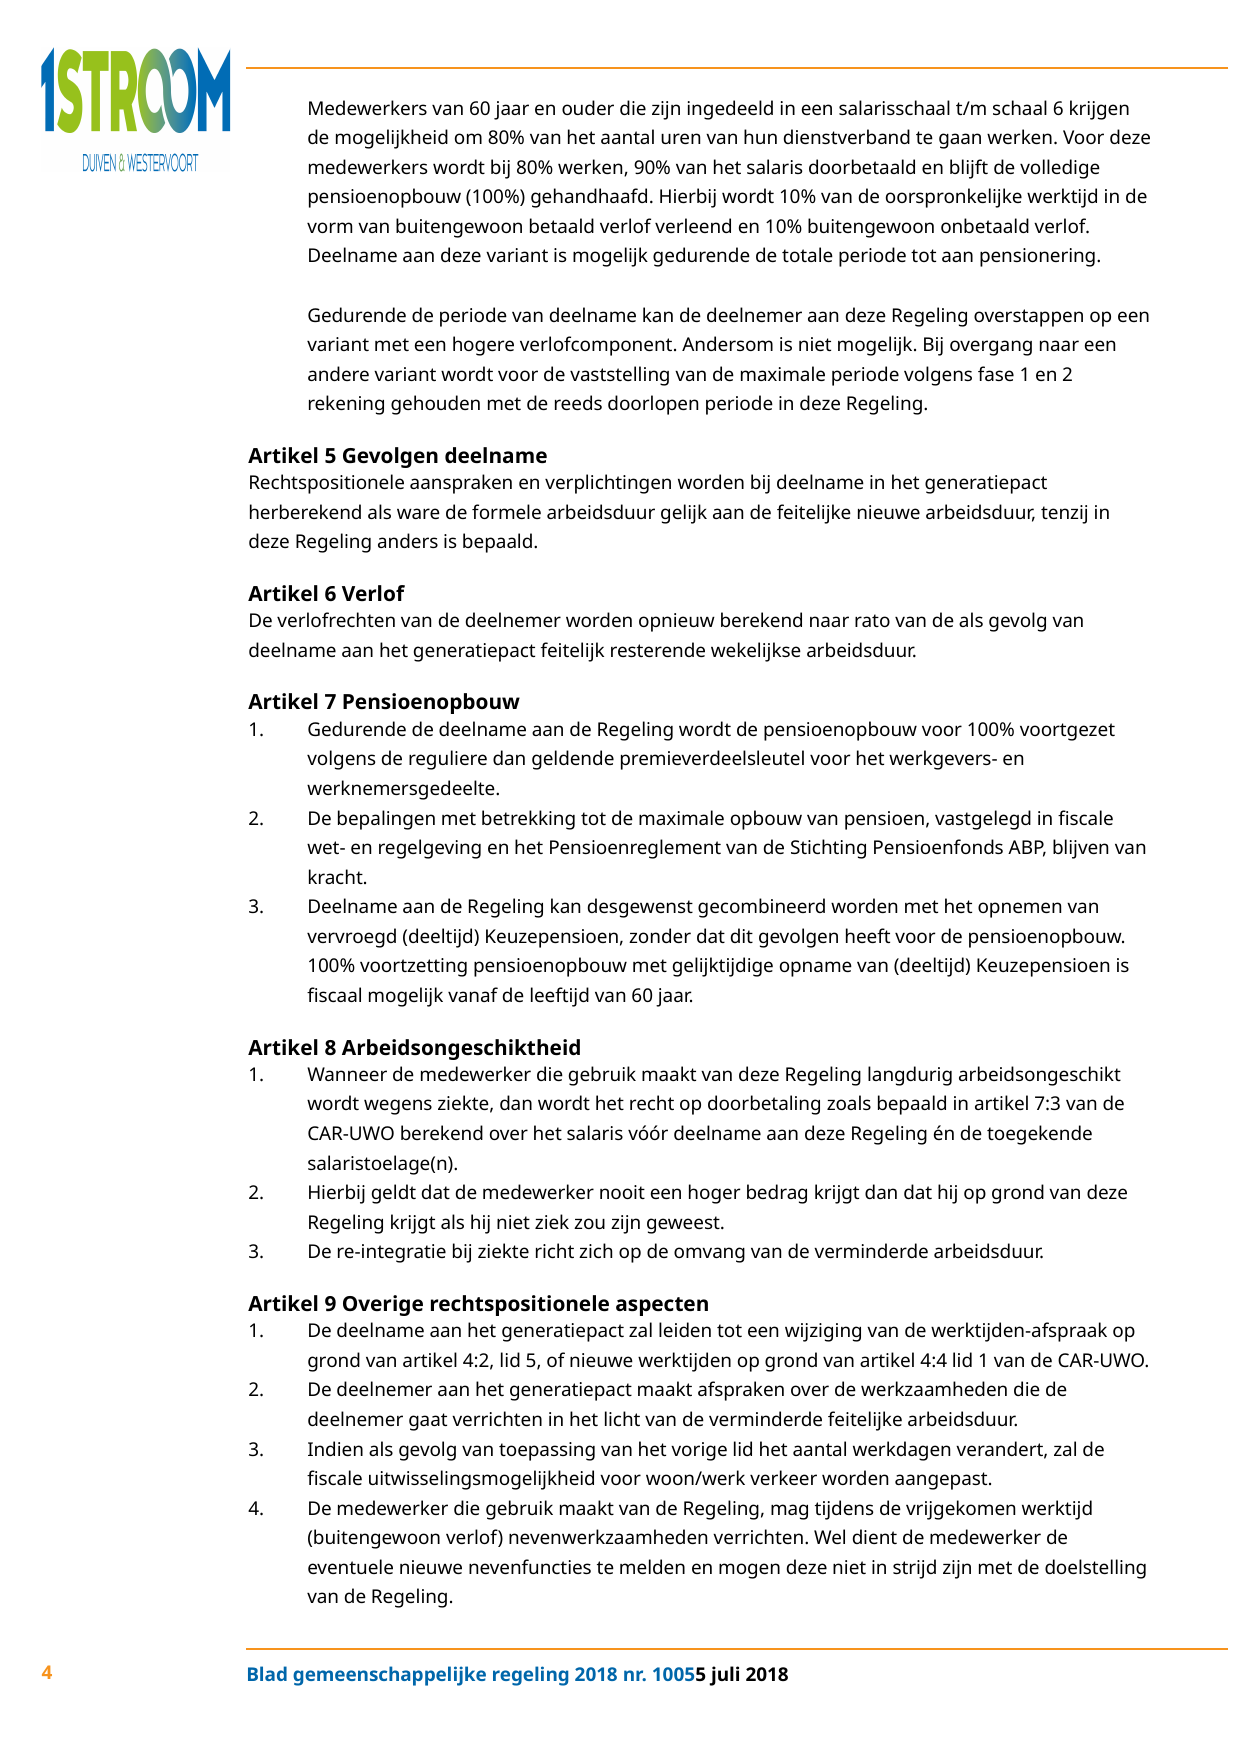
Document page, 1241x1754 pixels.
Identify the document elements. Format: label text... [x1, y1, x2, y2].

list De bepalingen met betrekking tot de maximale opbouw van pensioen, vastgelegd in fiscale wet- en regelgeving en het Pensioenreglement van de Stichting Pensioenfonds ABP, blijven van kracht. [248, 805, 1152, 889]
text Artikel 6 Verlof [248, 579, 1152, 607]
text Artikel 9 Overige rechtspositionele aspecten [248, 1289, 1152, 1317]
list De medewerker die gebruik maakt van de Regeling, mag tijdens de vrijgekomen werktijd (buitengewoon verlof) nevenwerkzaamheden verrichten. Wel dient de medewerker de eventuele nieuwe nevenfuncties te melden en mogen deze niet in strijd zijn met de doelstelling van de Regeling. [248, 1495, 1152, 1609]
text De verlofrechten van de deelnemer worden opnieuw berekend naar rato van de als gevolg van deelname aan het generatiepact feitelijk resterende wekelijkse arbeidsduur. [248, 607, 1152, 663]
text Artikel 5 Gevolgen deelname [248, 441, 1152, 469]
list De deelname aan het generatiepact zal leiden tot een wijziging van de werktijden-afspraak op grond van artikel 4:2, lid 5, of nieuwe werktijden op grond van artikel 4:4 lid 1 van de CAR-UWO. [248, 1317, 1152, 1373]
list Gedurende de deelname aan de Regeling wordt de pensioenopbouw voor 100% voortgezet volgens de reguliere dan geldende premieverdeelsleutel voor het werkgevers- en werknemersgedeelte. [248, 716, 1152, 801]
list Deelname aan de Regeling kan desgewenst gecombineerd worden met het opnemen van vervroegd (deeltijd) Keuzepensioen, zonder dat dit gevolgen heeft voor de pensioenopbouw. 100% voortzetting pensioenopbouw met gelijktijdige opname van (deeltijd) Keuzepensioen is fiscaal mogelijk vanaf de leeftijd van 60 jaar. [248, 893, 1152, 1008]
text Artikel 8 Arbeidsongeschiktheid [248, 1033, 1152, 1061]
list De re-integratie bij ziekte richt zich op de omvang van de verminderde arbeidsduur. [248, 1238, 1152, 1264]
list De deelnemer aan het generatiepact maakt afspraken over de werkzaamheden die de deelnemer gaat verrichten in het licht van de verminderde feitelijke arbeidsduur. [248, 1377, 1152, 1432]
list Gedurende de periode van deelname kan de deelnemer aan deze Regeling overstappen op een variant met een hogere verlofcomponent. Andersom is niet mogelijk. Bij overgang naar een andere variant wordt voor de vaststelling van de maximale periode volgens fase 1 en 2 rekening gehouden met de reeds doorlopen periode in deze Regeling. [248, 302, 1152, 416]
picture [41, 47, 231, 172]
text Artikel 7 Pensioenopbouw [248, 687, 1152, 716]
text Rechtspositionele aanspraken en verplichtingen worden bij deelname in het generatiepact herberekend als ware de formele arbeidsduur gelijk aan de feitelijke nieuwe arbeidsduur, tenzij in deze Regeling anders is bepaald. [248, 469, 1152, 554]
list Medewerkers van 60 jaar en ouder die zijn ingedeeld in een salarisschaal t/m schaal 6 krijgen de mogelijkheid om 80% van het aantal uren van hun dienstverband te gaan werken. Voor deze medewerkers wordt bij 80% werken, 90% van het salaris doorbetaald en blijft de volledige pensioenopbouw (100%) gehandhaafd. Hierbij wordt 10% van de oorspronkelijke werktijd in de vorm van buitengewoon betaald verlof verleend en 10% buitengewoon onbetaald verlof. Deelname aan deze variant is mogelijk gedurende de totale periode tot aan pensionering. [248, 95, 1152, 268]
list Wanneer de medewerker die gebruik maakt van deze Regeling langdurig arbeidsongeschikt wordt wegens ziekte, dan wordt het recht op doorbetaling zoals bepaald in artikel 7:3 van de CAR-UWO berekend over het salaris vóór deelname aan deze Regeling én de toegekende salaristoelage(n). [248, 1061, 1152, 1176]
list Hierbij geldt dat de medewerker nooit een hoger bedrag krijgt dan dat hij op grond van deze Regeling krijgt als hij niet ziek zou zijn geweest. [248, 1179, 1152, 1235]
list Indien als gevolg van toepassing van het vorige lid het aantal werkdagen verandert, zal de fiscale uitwisselingsmogelijkheid voor woon/werk verkeer worden aangepast. [248, 1436, 1152, 1491]
